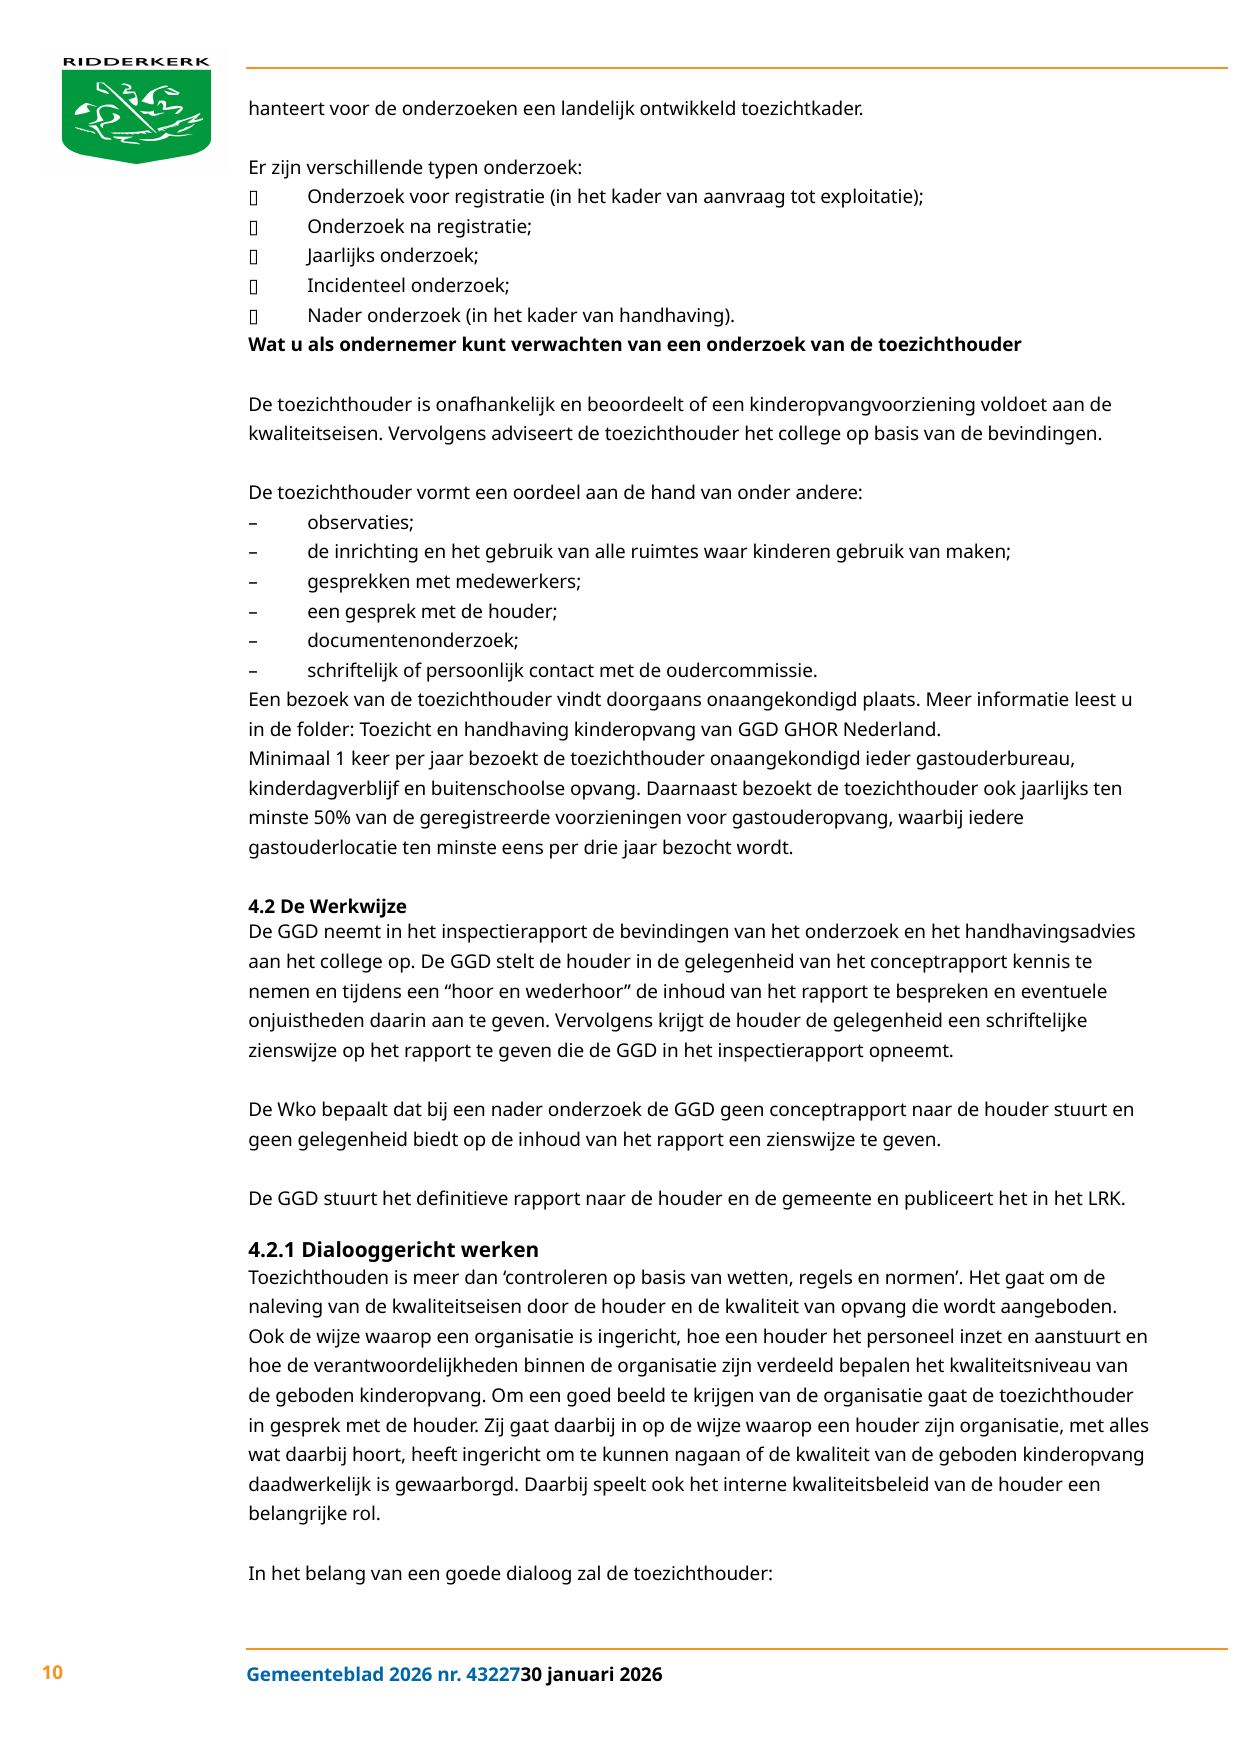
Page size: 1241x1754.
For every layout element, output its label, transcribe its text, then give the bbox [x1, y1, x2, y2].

text De GGD neemt in het inspectierapport de bevindingen van het onderzoek en het handhavingsadvies aan het college op. De GGD stelt de houder in de gelegenheid van het conceptrapport kennis te nemen en tijdens een “hoor en wederhoor” de inhoud van het rapport te bespreken en eventuele onjuistheden daarin aan te geven. Vervolgens krijgt de houder de gelegenheid een schriftelijke zienswijze op het rapport te geven die de GGD in het inspectierapport opneemt. [248, 919, 1152, 1063]
text Minimaal 1 keer per jaar bezoekt de toezichthouder onaangekondigd ieder gastouderbureau, kinderdagverblijf en buitenschoolse opvang. Daarnaast bezoekt de toezichthouder ook jaarlijks ten minste 50% van de geregistreerde voorzieningen voor gastouderopvang, waarbij iedere gastouderlocatie ten minste eens per drie jaar bezocht wordt. [248, 745, 1152, 859]
list Nader onderzoek (in het kader van handhaving). [248, 302, 1152, 328]
list Onderzoek voor registratie (in het kader van aanvraag tot exploitatie); [248, 183, 1152, 209]
text In het belang van een goede dialoog zal de toezichthouder: [248, 1560, 1152, 1585]
picture [41, 47, 231, 172]
text De Wko bepaalt dat bij een nader onderzoek de GGD geen conceptrapport naar de houder stuurt en geen gelegenheid biedt op de inhoud van het rapport een zienswijze te geven. [248, 1096, 1152, 1152]
list Incidenteel onderzoek; [248, 272, 1152, 298]
table_header Wat u als ondernemer kunt verwachten van een onderzoek van de toezichthouder De toezichthouder is onafhankelijk en beoordeelt of een kinderopvangvoorziening voldoet aan de kwaliteitseisen. Vervolgens adviseert de toezichthouder het college op basis van de bevindingen. De toezichthouder vormt een oordeel aan de hand van onder andere: observaties; de inrichting en het gebruik van alle ruimtes waar kinderen gebruik van maken; gesprekken met medewerkers; een gesprek met de houder; documentenonderzoek; schriftelijk of persoonlijk contact met de oudercommissie. Een bezoek van de toezichthouder vindt doorgaans onaangekondigd plaats. Meer informatie leest u in de folder: Toezicht en handhaving kinderopvang van GGD GHOR Nederland. [248, 332, 1152, 742]
text Er zijn verschillende typen onderzoek: [248, 154, 1152, 180]
list Jaarlijks onderzoek; [248, 243, 1152, 268]
text hanteert voor de onderzoeken een landelijk ontwikkeld toezichtkader. [248, 95, 1152, 121]
list Onderzoek na registratie; [248, 213, 1152, 239]
text Toezichthouden is meer dan ‘controleren op basis van wetten, regels en normen’. Het gaat om de naleving van de kwaliteitseisen door de houder en de kwaliteit van opvang die wordt aangeboden. Ook de wijze waarop een organisatie is ingericht, hoe een houder het personeel inzet en aanstuurt en hoe de verantwoordelijkheden binnen de organisatie zijn verdeeld bepalen het kwaliteitsniveau van de geboden kinderopvang. Om een goed beeld te krijgen van de organisatie gaat de toezichthouder in gesprek met de houder. Zij gaat daarbij in op de wijze waarop een houder zijn organisatie, met alles wat daarbij hoort, heeft ingericht om te kunnen nagaan of de kwaliteit van de geboden kinderopvang daadwerkelijk is gewaarborgd. Daarbij speelt ook het interne kwaliteitsbeleid van de houder een belangrijke rol. [248, 1264, 1152, 1526]
text 4.2 De Werkwijze [248, 893, 1152, 919]
text De GGD stuurt het definitieve rapport naar de houder en de gemeente en publiceert het in het LRK. [248, 1185, 1152, 1211]
text 4.2.1 Dialooggericht werken [248, 1235, 1152, 1264]
